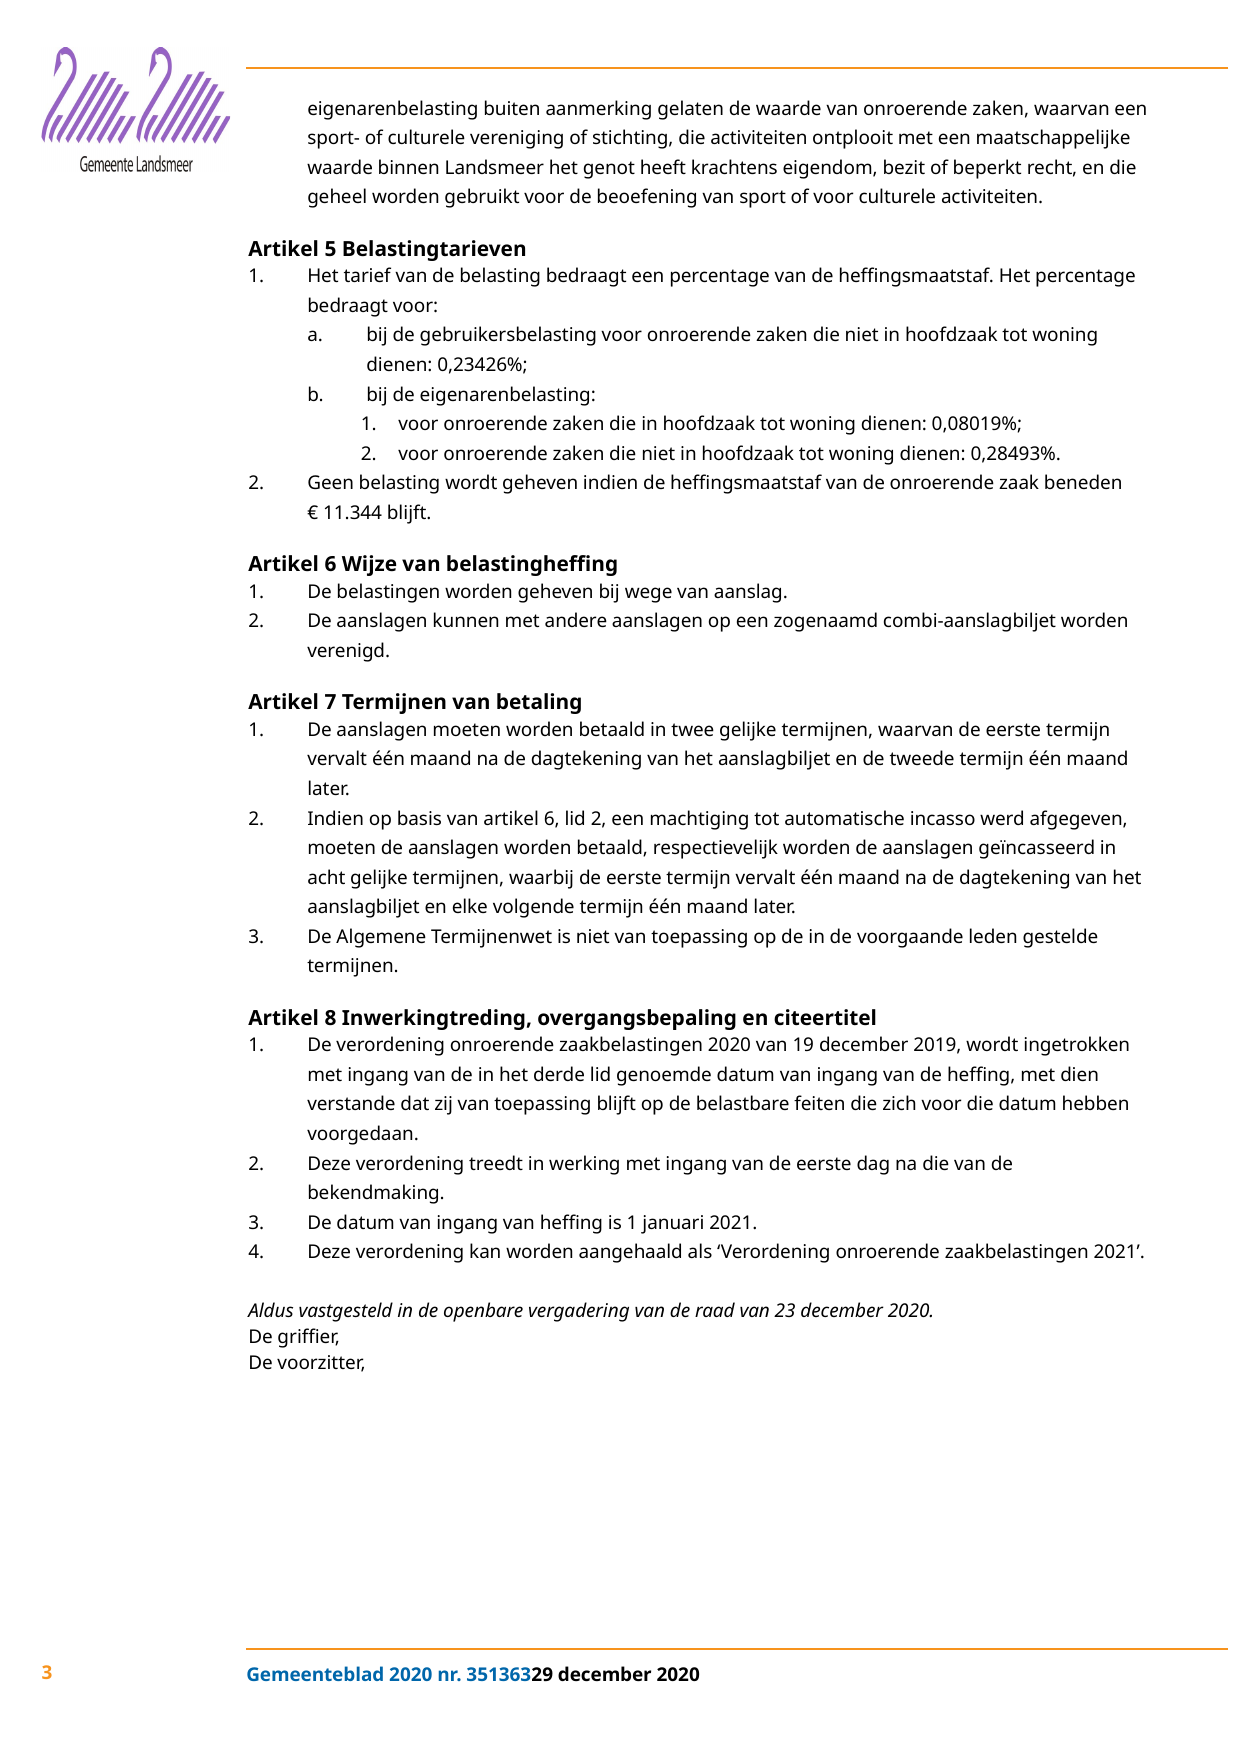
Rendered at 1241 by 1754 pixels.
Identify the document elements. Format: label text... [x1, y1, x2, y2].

picture [41, 47, 231, 172]
text Artikel 6 Wijze van belastingheffing [248, 549, 1152, 578]
list Het tarief van de belasting bedraagt een percentage van de heffingsmaatstaf. Het percentage bedraagt voor: [248, 262, 1152, 318]
text De voorzitter, [248, 1349, 1152, 1375]
list De aanslagen moeten worden betaald in twee gelijke termijnen, waarvan de eerste termijn vervalt één maand na de dagtekening van het aanslagbiljet en de tweede termijn één maand later. [248, 716, 1152, 801]
list bij de eigenarenbelasting: [307, 381, 1152, 406]
list voor onroerende zaken die in hoofdzaak tot woning dienen: 0,08019%; [361, 410, 1152, 436]
list bij de gebruikersbelasting voor onroerende zaken die niet in hoofdzaak tot woning dienen: 0,23426%; [307, 322, 1152, 377]
list De aanslagen kunnen met andere aanslagen op een zogenaamd combi-aanslagbiljet worden verenigd. [248, 607, 1152, 663]
list Deze verordening treedt in werking met ingang van de eerste dag na die van de bekendmaking. [248, 1150, 1152, 1205]
list De verordening onroerende zaakbelastingen 2020 van 19 december 2019, wordt ingetrokken met ingang van de in het derde lid genoemde datum van ingang van de heffing, met dien verstande dat zij van toepassing blijft op de belastbare feiten die zich voor die datum hebben voorgedaan. [248, 1031, 1152, 1146]
list De Algemene Termijnenwet is niet van toepassing op de in de voorgaande leden gestelde termijnen. [248, 923, 1152, 978]
list De datum van ingang van heffing is 1 januari 2021. [248, 1209, 1152, 1235]
list Deze verordening kan worden aangehaald als ‘Verordening onroerende zaakbelastingen 2021’. [248, 1238, 1152, 1264]
text Aldus vastgesteld in de openbare vergadering van de raad van 23 december 2020. [248, 1298, 1152, 1323]
list voor onroerende zaken die niet in hoofdzaak tot woning dienen: 0,28493%. [361, 440, 1152, 466]
list eigenarenbelasting buiten aanmerking gelaten de waarde van onroerende zaken, waarvan een sport- of culturele vereniging of stichting, die activiteiten ontplooit met een maatschappelijke waarde binnen Landsmeer het genot heeft krachtens eigendom, bezit of beperkt recht, en die geheel worden gebruikt voor de beoefening van sport of voor culturele activiteiten. [248, 95, 1152, 209]
text Artikel 8 Inwerkingtreding, overgangsbepaling en citeertitel [248, 1003, 1152, 1031]
list De belastingen worden geheven bij wege van aanslag. [248, 578, 1152, 604]
text Artikel 5 Belastingtarieven [248, 234, 1152, 262]
text De griffier, [248, 1323, 1152, 1349]
list Geen belasting wordt geheven indien de heffingsmaatstaf van de onroerende zaak beneden € 11.344 blijft. [248, 469, 1152, 525]
list Indien op basis van artikel 6, lid 2, een machtiging tot automatische incasso werd afgegeven, moeten de aanslagen worden betaald, respectievelijk worden de aanslagen geïncasseerd in acht gelijke termijnen, waarbij de eerste termijn vervalt één maand na de dagtekening van het aanslagbiljet en elke volgende termijn één maand later. [248, 805, 1152, 919]
text Artikel 7 Termijnen van betaling [248, 687, 1152, 716]
